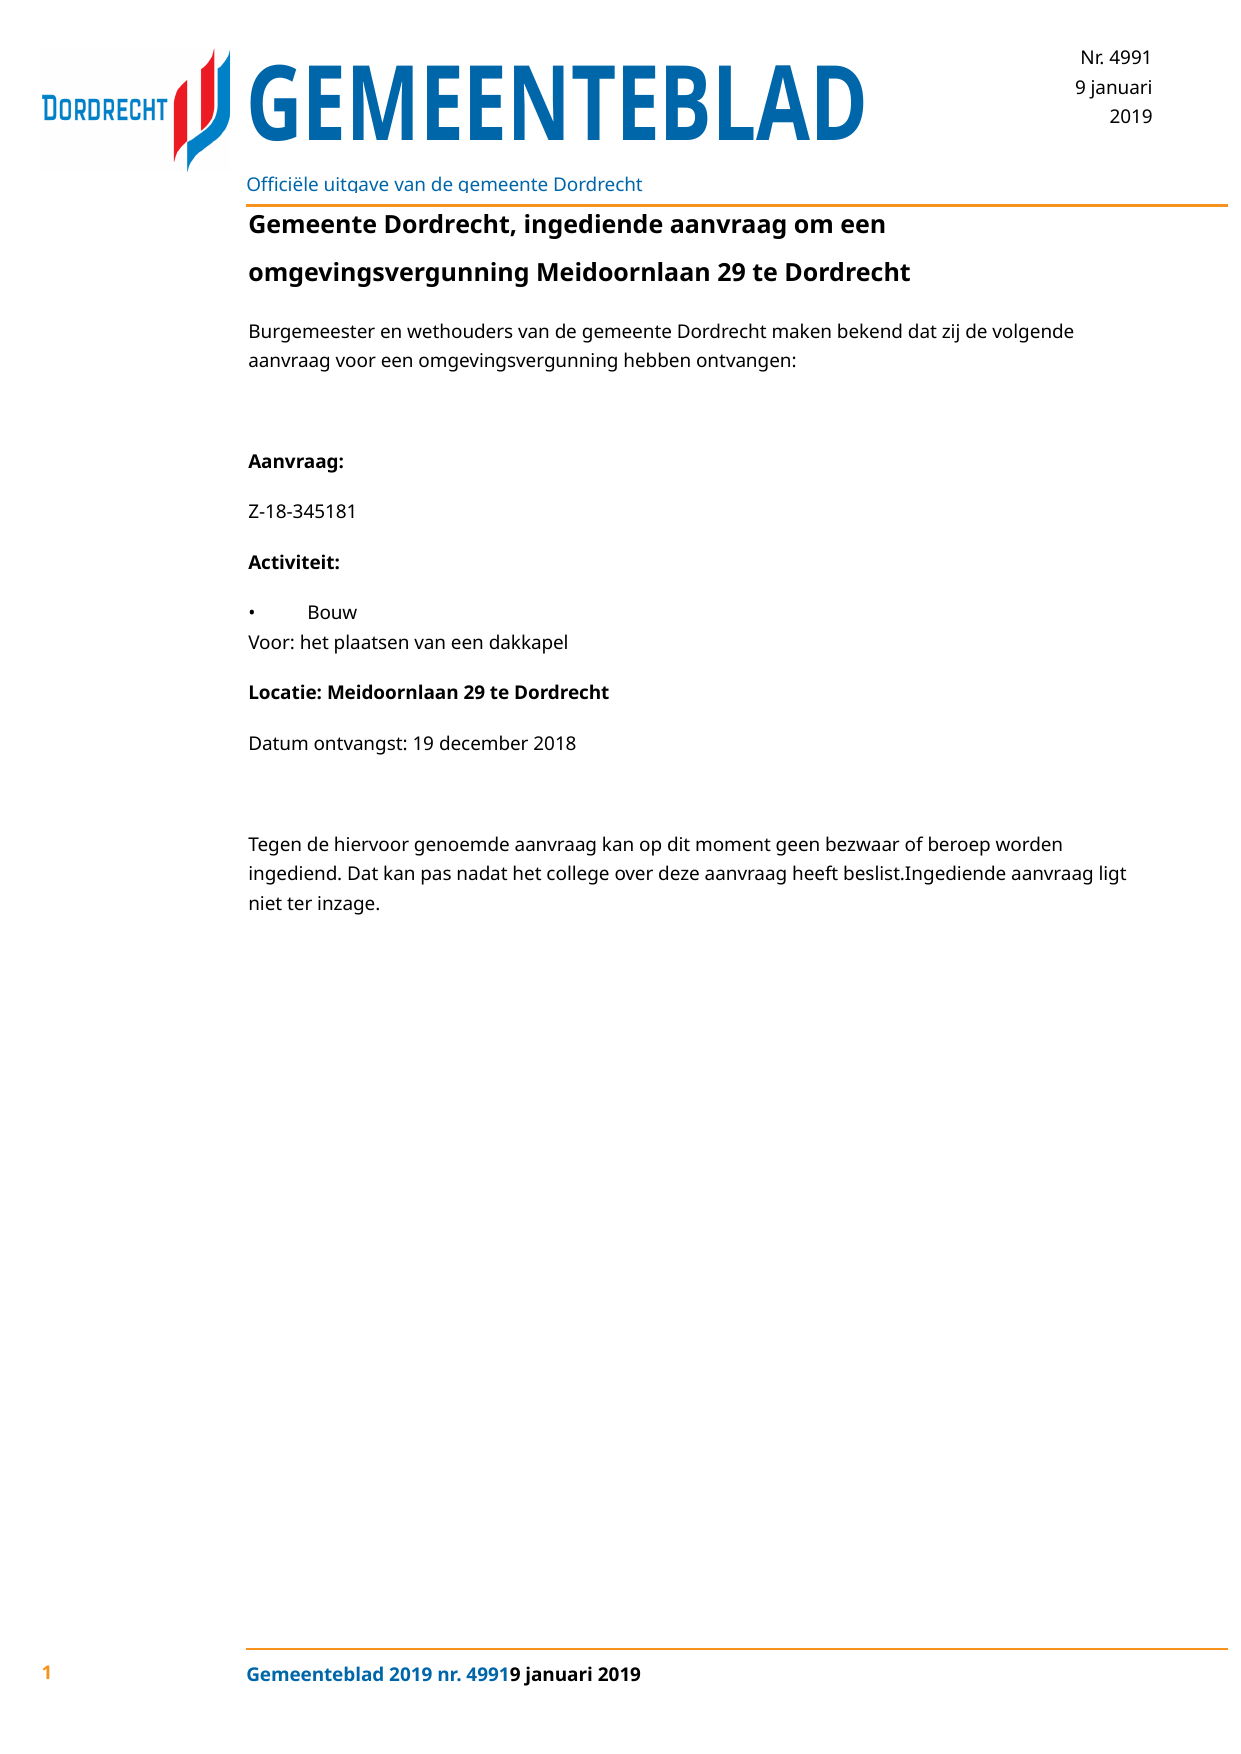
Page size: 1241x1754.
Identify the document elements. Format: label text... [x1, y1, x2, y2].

list Bouw [248, 599, 1152, 625]
text Tegen de hiervoor genoemde aanvraag kan op dit moment geen bezwaar of beroep worden ingediend. Dat kan pas nadat het college over deze aanvraag heeft beslist.Ingediende aanvraag ligt niet ter inzage. [248, 831, 1152, 916]
text Voor: het plaatsen van een dakkapel [248, 629, 1152, 655]
text Locatie: Meidoornlaan 29 te Dordrecht [248, 679, 1152, 705]
text Gemeente Dordrecht, ingediende aanvraag om een omgevingsvergunning Meidoornlaan 29 te Dordrecht [248, 207, 1152, 288]
picture [41, 47, 231, 172]
text Activiteit: [248, 549, 1152, 575]
text Datum ontvangst: 19 december 2018 [248, 730, 1152, 756]
text Aanvraag: [248, 448, 1152, 474]
text Burgemeester en wethouders van de gemeente Dordrecht maken bekend dat zij de volgende aanvraag voor een omgevingsvergunning hebben ontvangen: [248, 318, 1152, 373]
text Z-18-345181 [248, 499, 1152, 524]
